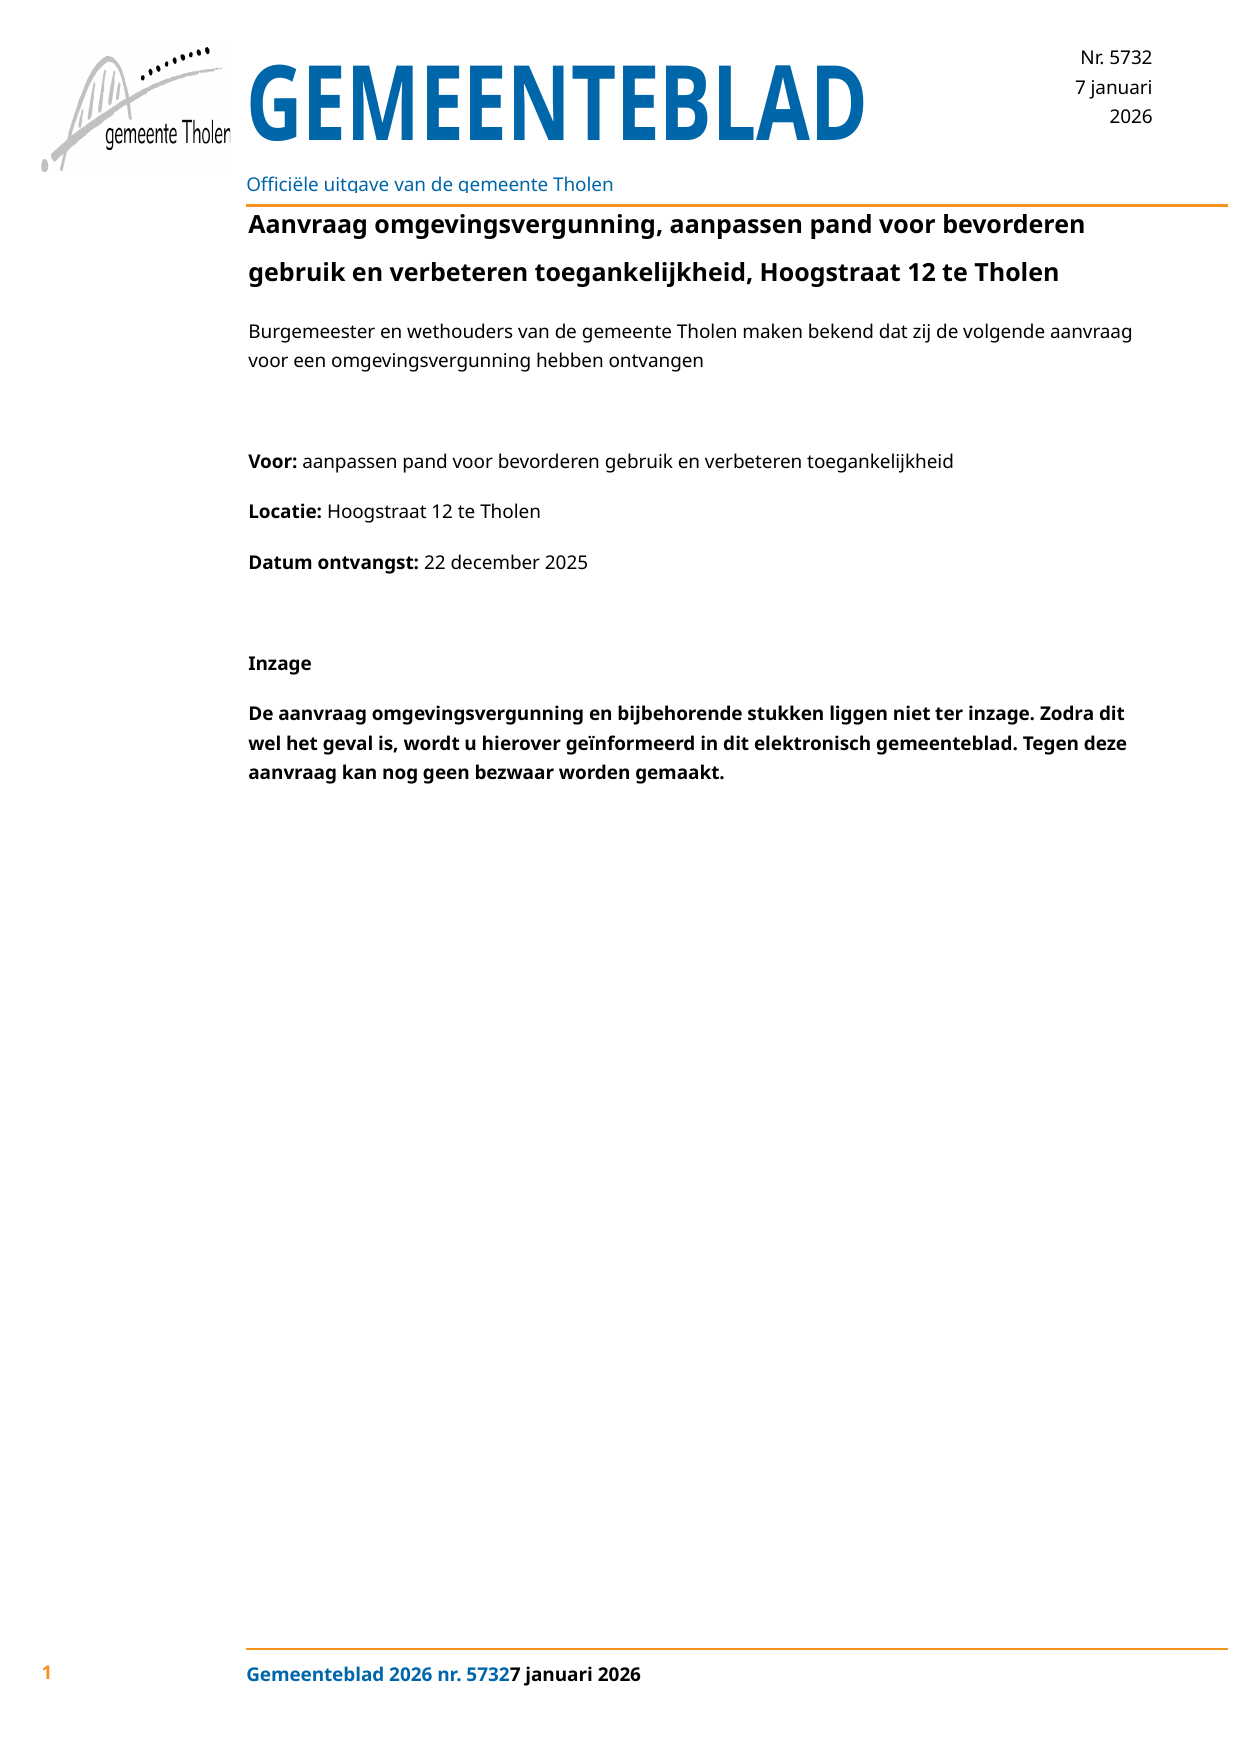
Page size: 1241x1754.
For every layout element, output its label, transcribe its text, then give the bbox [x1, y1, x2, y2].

text Inzage [248, 650, 1152, 676]
text Burgemeester en wethouders van de gemeente Tholen maken bekend dat zij de volgende aanvraag voor een omgevingsvergunning hebben ontvangen [248, 318, 1152, 373]
text Voor: aanpassen pand voor bevorderen gebruik en verbeteren toegankelijkheid [248, 448, 1152, 474]
text Datum ontvangst: 22 december 2025 [248, 549, 1152, 575]
picture [41, 47, 231, 172]
text Aanvraag omgevingsvergunning, aanpassen pand voor bevorderen gebruik en verbeteren toegankelijkheid, Hoogstraat 12 te Tholen [248, 207, 1152, 288]
text De aanvraag omgevingsvergunning en bijbehorende stukken liggen niet ter inzage. Zodra dit wel het geval is, wordt u hierover geïnformeerd in dit elektronisch gemeenteblad. Tegen deze aanvraag kan nog geen bezwaar worden gemaakt. [248, 700, 1152, 785]
text Locatie: Hoogstraat 12 te Tholen [248, 499, 1152, 524]
